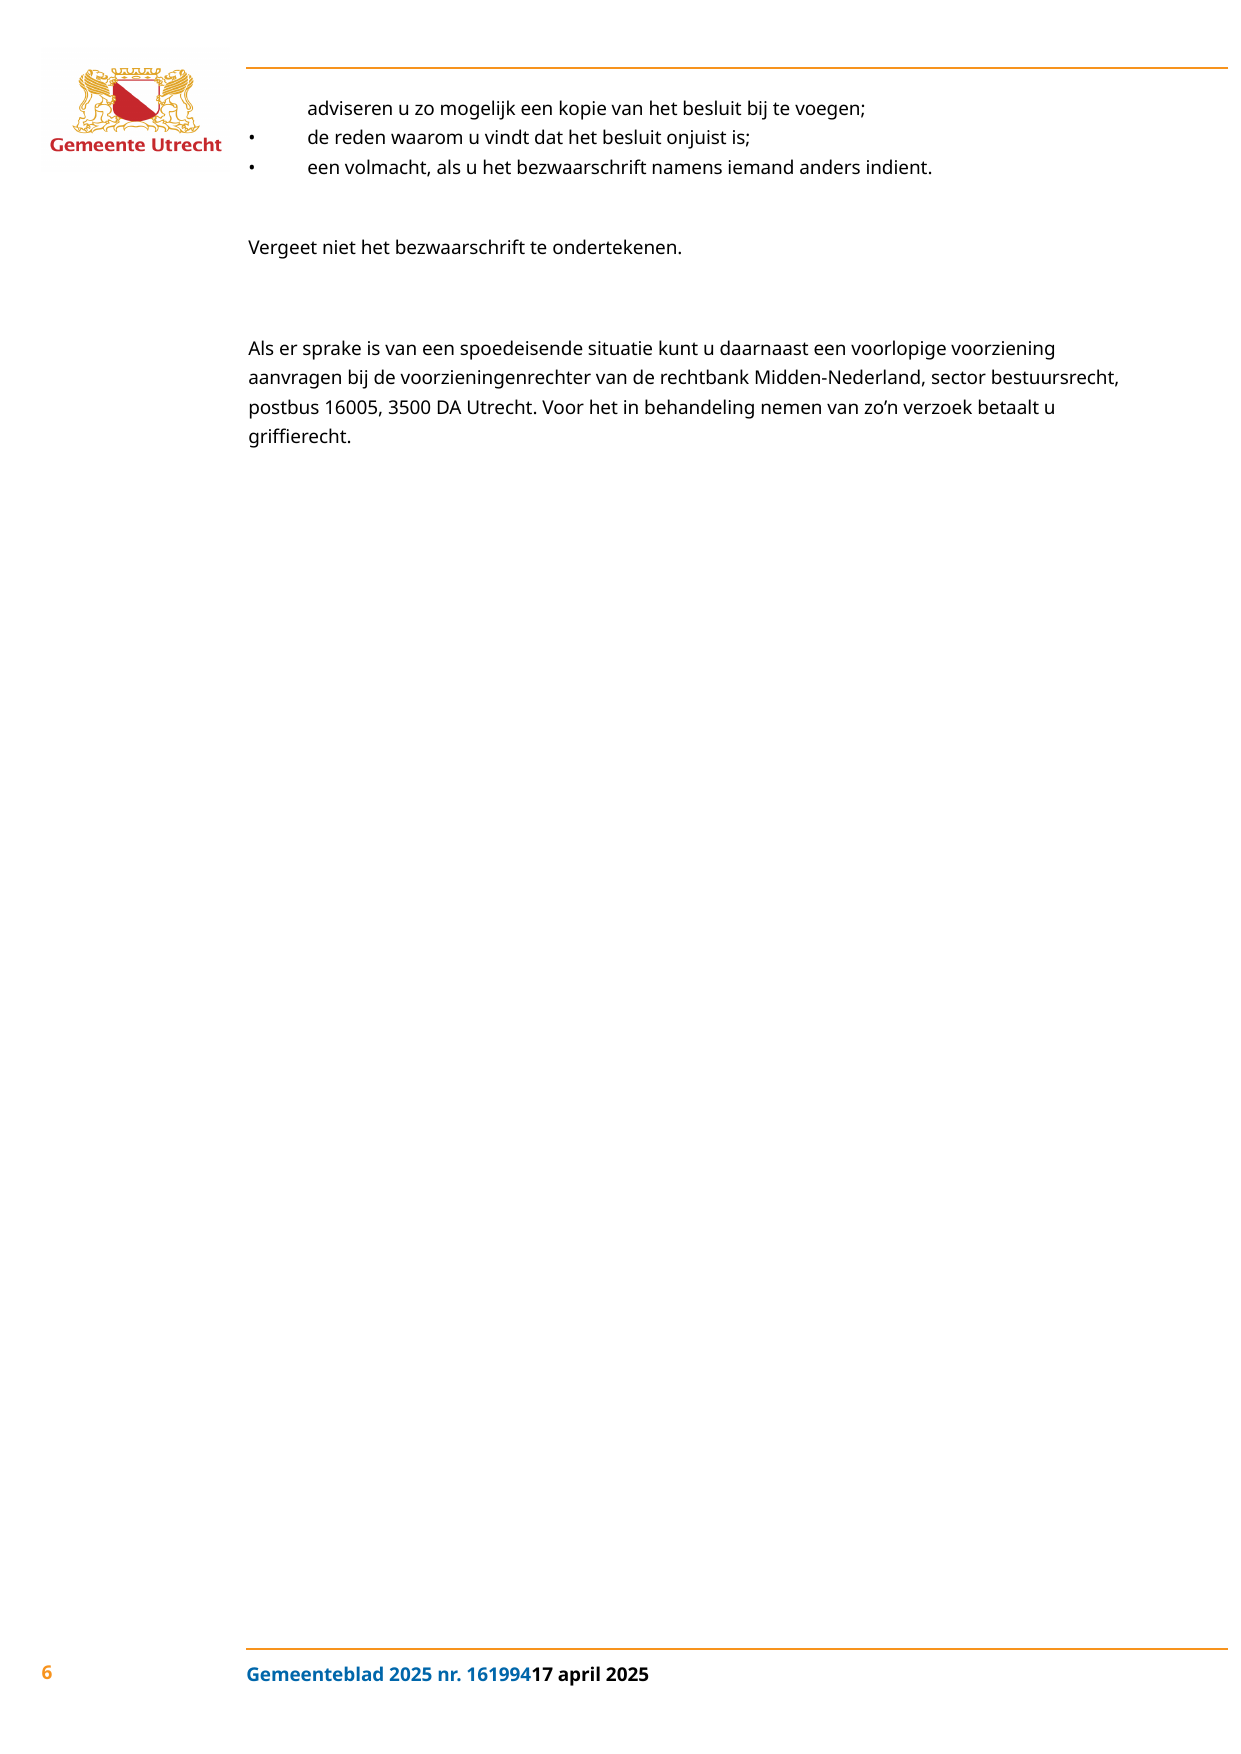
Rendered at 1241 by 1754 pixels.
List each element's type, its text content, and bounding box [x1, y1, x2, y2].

list adviseren u zo mogelijk een kopie van het besluit bij te voegen; [248, 95, 1152, 121]
list een volmacht, als u het bezwaarschrift namens iemand anders indient. [248, 154, 1152, 180]
picture [41, 47, 231, 172]
list de reden waarom u vindt dat het besluit onjuist is; [248, 124, 1152, 150]
text Als er sprake is van een spoedeisende situatie kunt u daarnaast een voorlopige voorziening aanvragen bij de voorzieningenrechter van de rechtbank Midden-Nederland, sector bestuursrecht, postbus 16005, 3500 DA Utrecht. Voor het in behandeling nemen van zo’n verzoek betaalt u griffierecht. [248, 335, 1152, 449]
text Vergeet niet het bezwaarschrift te ondertekenen. [248, 234, 1152, 260]
